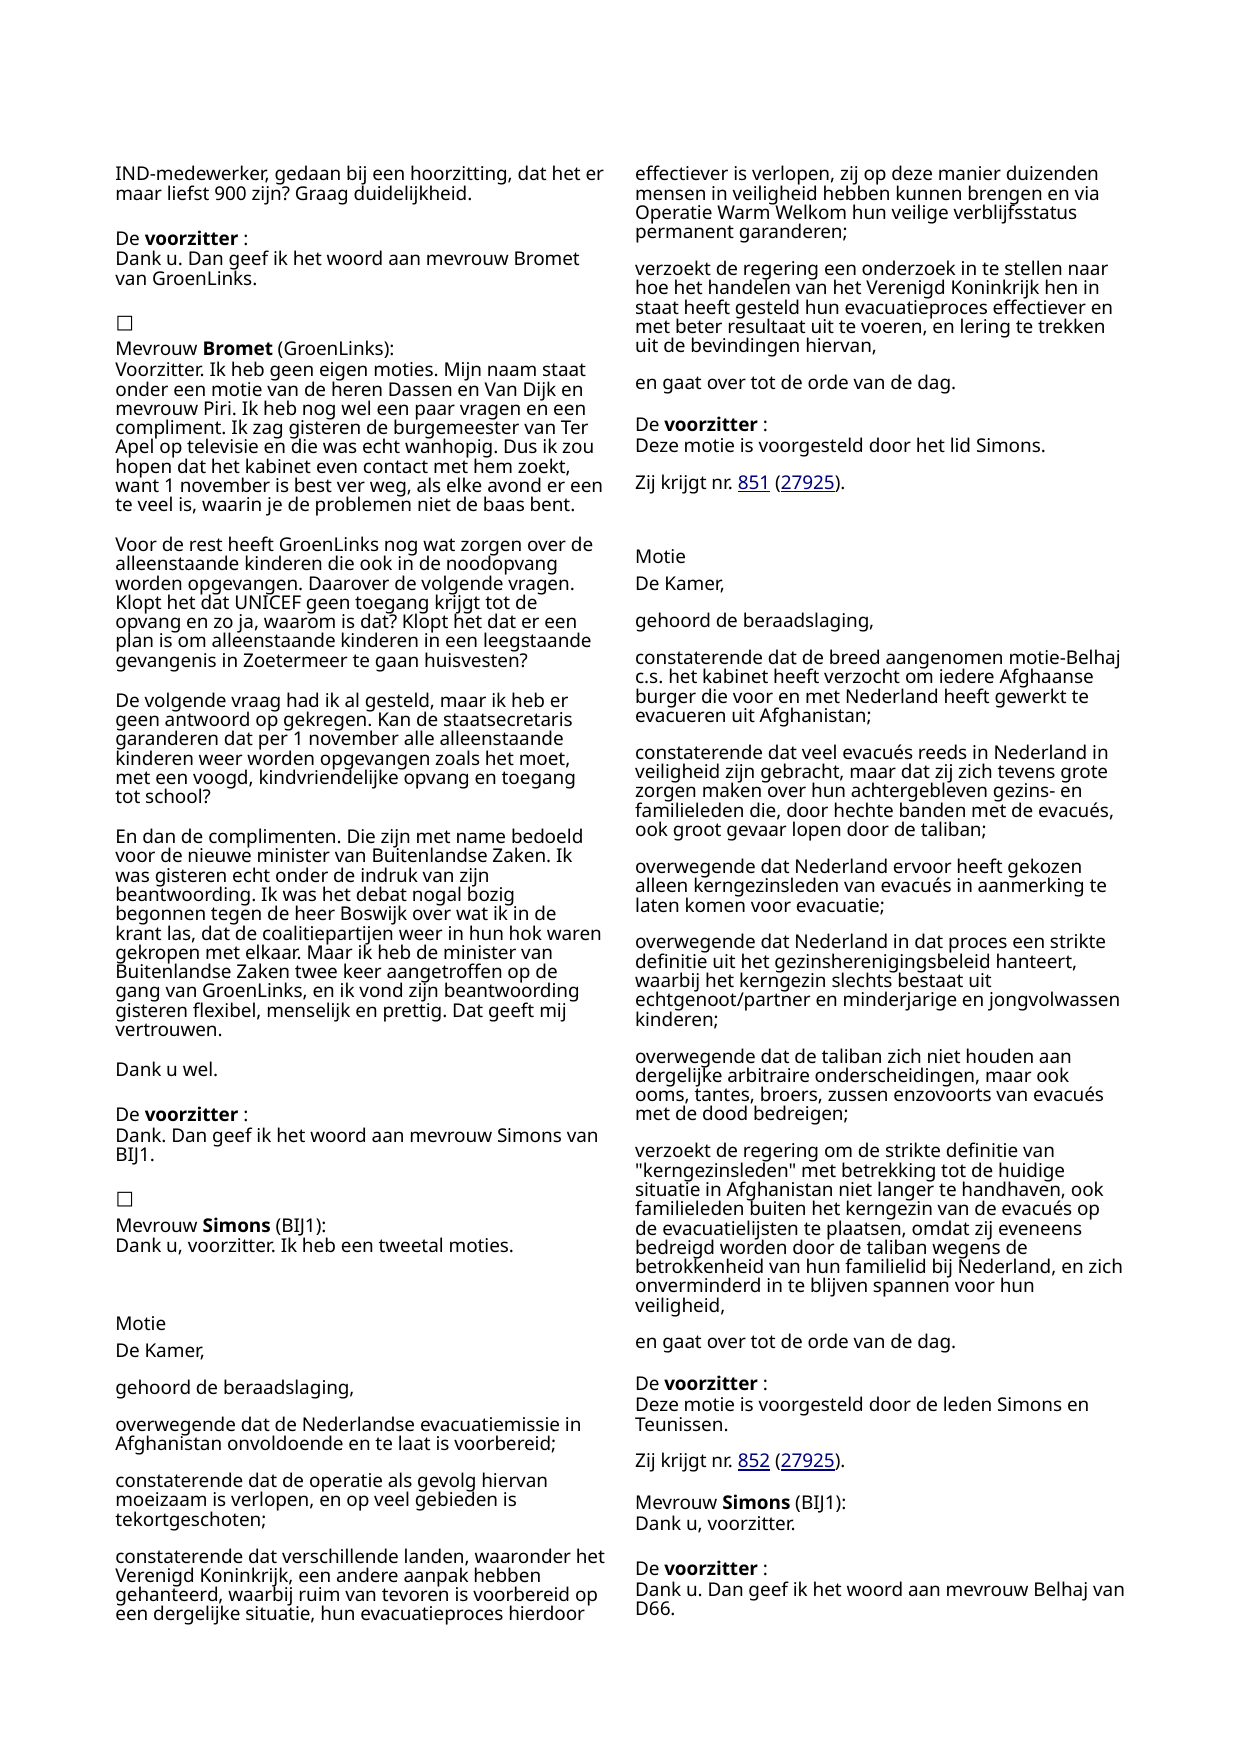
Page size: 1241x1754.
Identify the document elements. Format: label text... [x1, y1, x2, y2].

text Dank. Dan geef ik het woord aan mevrouw Simons van BIJ1. [115, 1127, 605, 1165]
text IND-medewerker, gedaan bij een hoorzitting, dat het er maar liefst 900 zijn? Graag duidelijkheid. [115, 165, 605, 204]
text Mevrouw Simons (BIJ1): [635, 1489, 1125, 1515]
text Deze motie is voorgesteld door het lid Simons. [635, 437, 1125, 456]
text constaterende dat de operatie als gevolg hiervan moeizaam is verlopen, en op veel gebieden is tekortgeschoten; [115, 1472, 605, 1530]
text constaterende dat verschillende landen, waaronder het Verenigd Koninkrijk, een andere aanpak hebben gehanteerd, waarbij ruim van tevoren is voorbereid op een dergelijke situatie, hun evacuatieproces hierdoor [115, 1548, 605, 1625]
text Dank u, voorzitter. Ik heb een tweetal moties. [115, 1237, 605, 1257]
text Dank u, voorzitter. [635, 1515, 1125, 1534]
text Mevrouw Bromet (GroenLinks): [115, 336, 605, 361]
text De voorzitter : [115, 1101, 605, 1127]
text Mevrouw Simons (BIJ1): [115, 1212, 605, 1237]
text De voorzitter : [635, 1371, 1125, 1396]
text constaterende dat veel evacués reeds in Nederland in veiligheid zijn gebracht, maar dat zij zich tevens grote zorgen maken over hun achtergebleven gezins- en familieleden die, door hechte banden met de evacués, ook groot gevaar lopen door de taliban; [635, 744, 1125, 840]
text overwegende dat Nederland in dat proces een strikte definitie uit het gezinsherenigingsbeleid hanteert, waarbij het kerngezin slechts bestaat uit echtgenoot/partner en minderjarige en jongvolwassen kinderen; [635, 933, 1125, 1030]
text overwegende dat Nederland ervoor heeft gekozen alleen kerngezinsleden van evacués in aanmerking te laten komen voor evacuatie; [635, 858, 1125, 916]
text Voor de rest heeft GroenLinks nog wat zorgen over de alleenstaande kinderen die ook in de noodopvang worden opgevangen. Daarover de volgende vragen. Klopt het dat UNICEF geen toegang krijgt tot de opvang en zo ja, waarom is dat? Klopt het dat er een plan is om alleenstaande kinderen in een leegstaande gevangenis in Zoetermeer te gaan huisvesten? [115, 536, 605, 671]
text Deze motie is voorgesteld door de leden Simons en Teunissen. [635, 1396, 1125, 1435]
text verzoekt de regering om de strikte definitie van "kerngezinsleden" met betrekking tot de huidige situatie in Afghanistan niet langer te handhaven, ook familieleden buiten het kerngezin van de evacués op de evacuatielijsten te plaatsen, omdat zij eveneens bedreigd worden door de taliban wegens de betrokkenheid van hun familielid bij Nederland, en zich onverminderd in te blijven spannen voor hun veiligheid, [635, 1142, 1125, 1316]
text De volgende vraag had ik al gesteld, maar ik heb er geen antwoord op gekregen. Kan de staatsecretaris garanderen dat per 1 november alle alleenstaande kinderen weer worden opgevangen zoals het moet, met een voogd, kindvriendelijke opvang en toegang tot school? [115, 692, 605, 807]
text gehoord de beraadslaging, [635, 612, 1125, 631]
text en gaat over tot de orde van de dag. [635, 374, 1125, 393]
text De voorzitter : [115, 225, 605, 250]
text Voorzitter. Ik heb geen eigen moties. Mijn naam staat onder een motie van de heren Dassen en Van Dijk en mevrouw Piri. Ik heb nog wel een paar vragen en een compliment. Ik zag gisteren de burgemeester van Ter Apel op televisie en die was echt wanhopig. Dus ik zou hopen dat het kabinet even contact met hem zoekt, want 1 november is best ver weg, als elke avond er een te veel is, waarin je de problemen niet de baas bent. [115, 361, 605, 515]
text Dank u. Dan geef ik het woord aan mevrouw Bromet van GroenLinks. [115, 250, 605, 289]
text ⬜ [115, 1186, 605, 1212]
text overwegende dat de Nederlandse evacuatiemissie in Afghanistan onvoldoende en te laat is voorbereid; [115, 1416, 605, 1454]
text De voorzitter : [635, 1555, 1125, 1581]
text overwegende dat de taliban zich niet houden aan dergelijke arbitraire onderscheidingen, maar ook ooms, tantes, broers, zussen enzovoorts van evacués met de dood bedreigen; [635, 1048, 1125, 1125]
text En dan de complimenten. Die zijn met name bedoeld voor de nieuwe minister van Buitenlandse Zaken. Ik was gisteren echt onder de indruk van zijn beantwoording. Ik was het debat nogal bozig begonnen tegen de heer Boswijk over wat ik in de krant las, dat de coalitiepartijen weer in hun hok waren gekropen met elkaar. Maar ik heb de minister van Buitenlandse Zaken twee keer aangetroffen op de gang van GroenLinks, en ik vond zijn beantwoording gisteren flexibel, menselijk en prettig. Dat geeft mij vertrouwen. [115, 828, 605, 1040]
text en gaat over tot de orde van de dag. [635, 1333, 1125, 1353]
text Motie [635, 543, 1125, 569]
text Motie [115, 1310, 605, 1336]
text Dank u wel. [115, 1061, 605, 1080]
text effectiever is verlopen, zij op deze manier duizenden mensen in veiligheid hebben kunnen brengen en via Operatie Warm Welkom hun veilige verblijfsstatus permanent garanderen; [635, 165, 1125, 242]
text verzoekt de regering een onderzoek in te stellen naar hoe het handelen van het Verenigd Koninkrijk hen in staat heeft gesteld hun evacuatieproces effectiever en met beter resultaat uit te voeren, en lering te trekken uit de bevindingen hiervan, [635, 260, 1125, 356]
text De Kamer, [635, 575, 1125, 594]
text Zij krijgt nr. 851 (27925). [635, 474, 1125, 493]
text De Kamer, [115, 1342, 605, 1361]
text Zij krijgt nr. 852 (27925). [635, 1452, 1125, 1472]
text ⬜ [115, 310, 605, 336]
text De voorzitter : [635, 411, 1125, 437]
text Dank u. Dan geef ik het woord aan mevrouw Belhaj van D66. [635, 1581, 1125, 1620]
text constaterende dat de breed aangenomen motie-Belhaj c.s. het kabinet heeft verzocht om iedere Afghaanse burger die voor en met Nederland heeft gewerkt te evacueren uit Afghanistan; [635, 649, 1125, 726]
text gehoord de beraadslaging, [115, 1379, 605, 1398]
